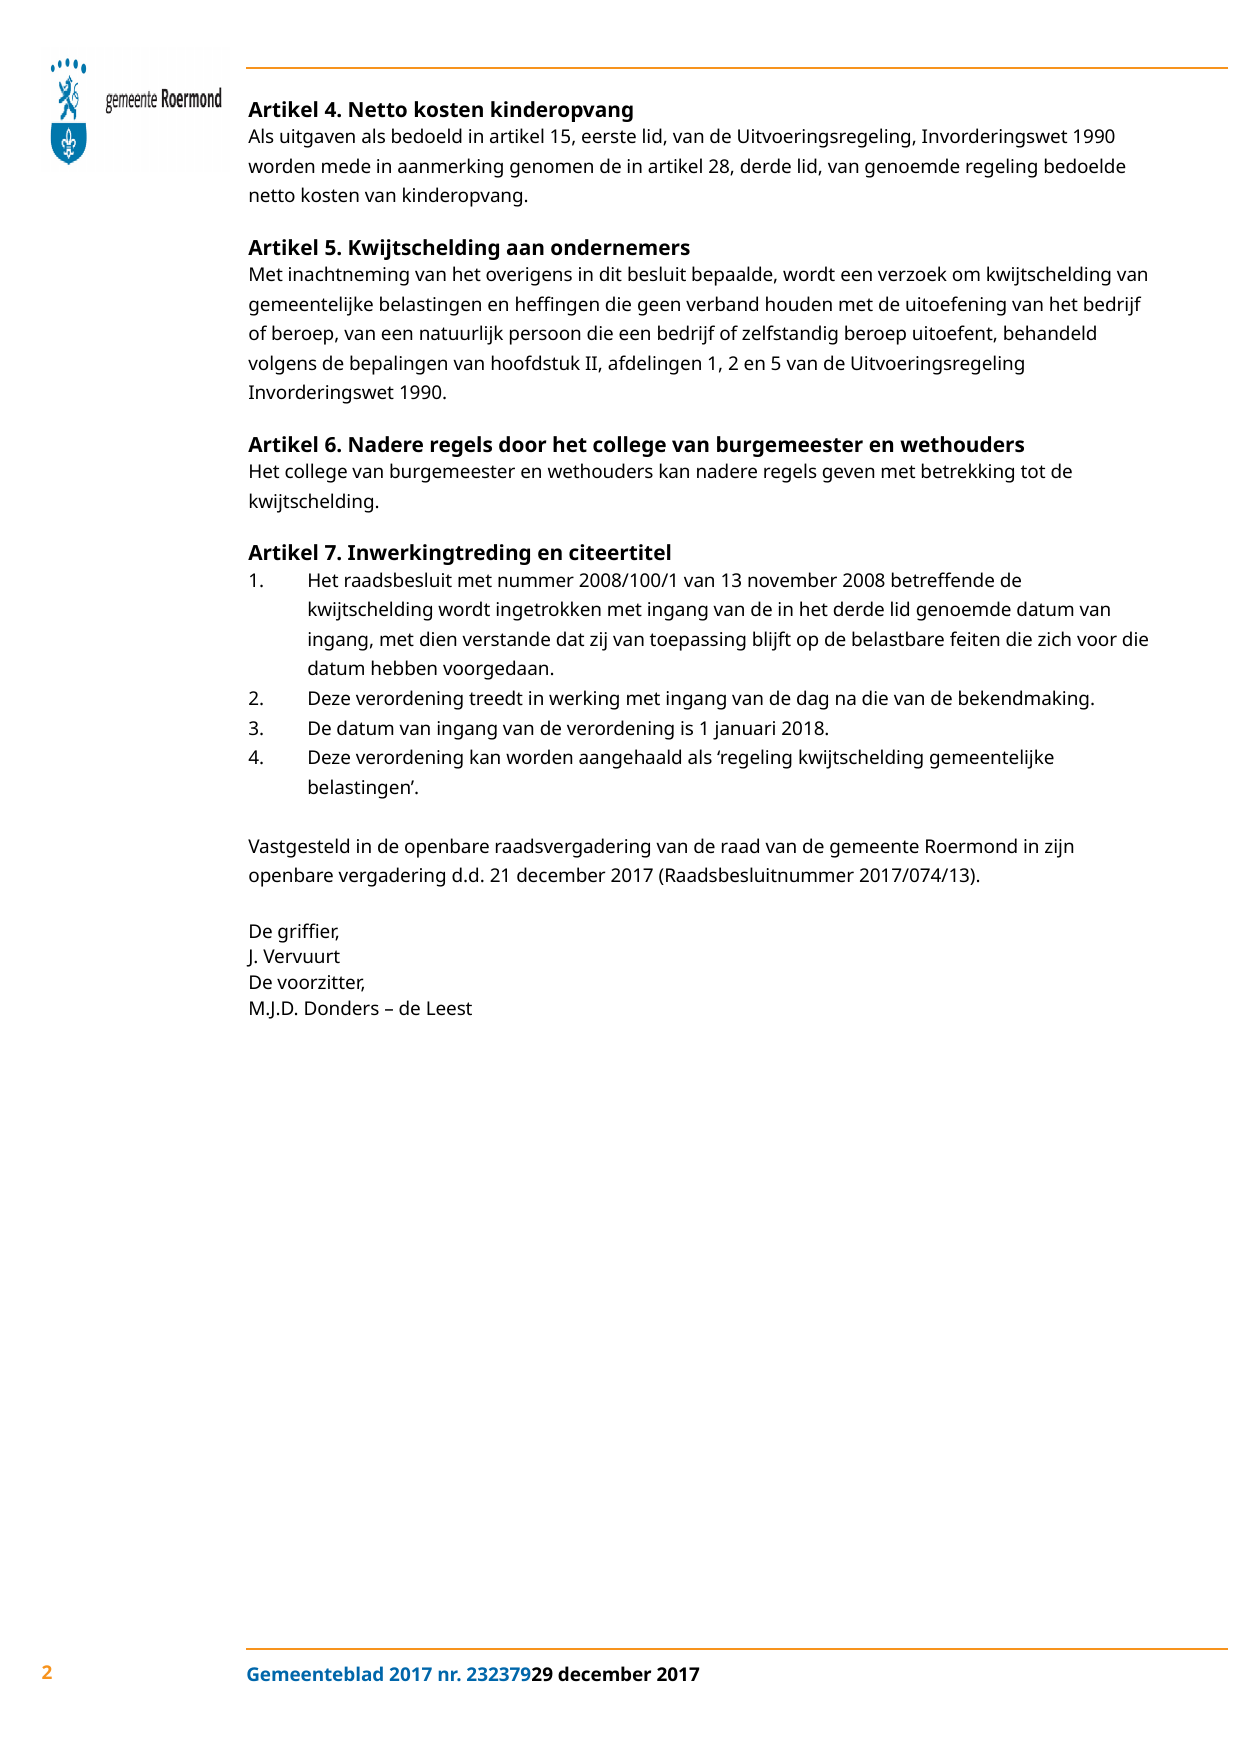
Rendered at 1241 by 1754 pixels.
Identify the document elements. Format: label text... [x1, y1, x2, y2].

text Artikel 5. Kwijtschelding aan ondernemers [248, 233, 1152, 261]
text Artikel 6. Nadere regels door het college van burgemeester en wethouders [248, 430, 1152, 458]
text Het college van burgemeester en wethouders kan nadere regels geven met betrekking tot de kwijtschelding. [248, 458, 1152, 514]
text Artikel 4. Netto kosten kinderopvang [248, 95, 1152, 123]
text De voorzitter, [248, 969, 1152, 995]
picture [41, 47, 231, 172]
list Deze verordening kan worden aangehaald als ‘regeling kwijtschelding gemeentelijke belastingen’. [248, 744, 1152, 800]
text J. Vervuurt [248, 944, 1152, 969]
text De griffier, [248, 918, 1152, 944]
list Het raadsbesluit met nummer 2008/100/1 van 13 november 2008 betreffende de kwijtschelding wordt ingetrokken met ingang van de in het derde lid genoemde datum van ingang, met dien verstande dat zij van toepassing blijft op de belastbare feiten die zich voor die datum hebben voorgedaan. [248, 567, 1152, 681]
text Artikel 7. Inwerkingtreding en citeertitel [248, 538, 1152, 567]
text M.J.D. Donders – de Leest [248, 995, 1152, 1021]
text Met inachtneming van het overigens in dit besluit bepaalde, wordt een verzoek om kwijtschelding van gemeentelijke belastingen en heffingen die geen verband houden met de uitoefening van het bedrijf of beroep, van een natuurlijk persoon die een bedrijf of zelfstandig beroep uitoefent, behandeld volgens de bepalingen van hoofdstuk II, afdelingen 1, 2 en 5 van de Uitvoeringsregeling Invorderingswet 1990. [248, 261, 1152, 405]
text Vastgesteld in de openbare raadsvergadering van de raad van de gemeente Roermond in zijn openbare vergadering d.d. 21 december 2017 (Raadsbesluitnummer 2017/074/13). [248, 833, 1152, 888]
list Deze verordening treedt in werking met ingang van de dag na die van de bekendmaking. [248, 685, 1152, 711]
list De datum van ingang van de verordening is 1 januari 2018. [248, 715, 1152, 741]
text Als uitgaven als bedoeld in artikel 15, eerste lid, van de Uitvoeringsregeling, Invorderingswet 1990 worden mede in aanmerking genomen de in artikel 28, derde lid, van genoemde regeling bedoelde netto kosten van kinderopvang. [248, 123, 1152, 208]
